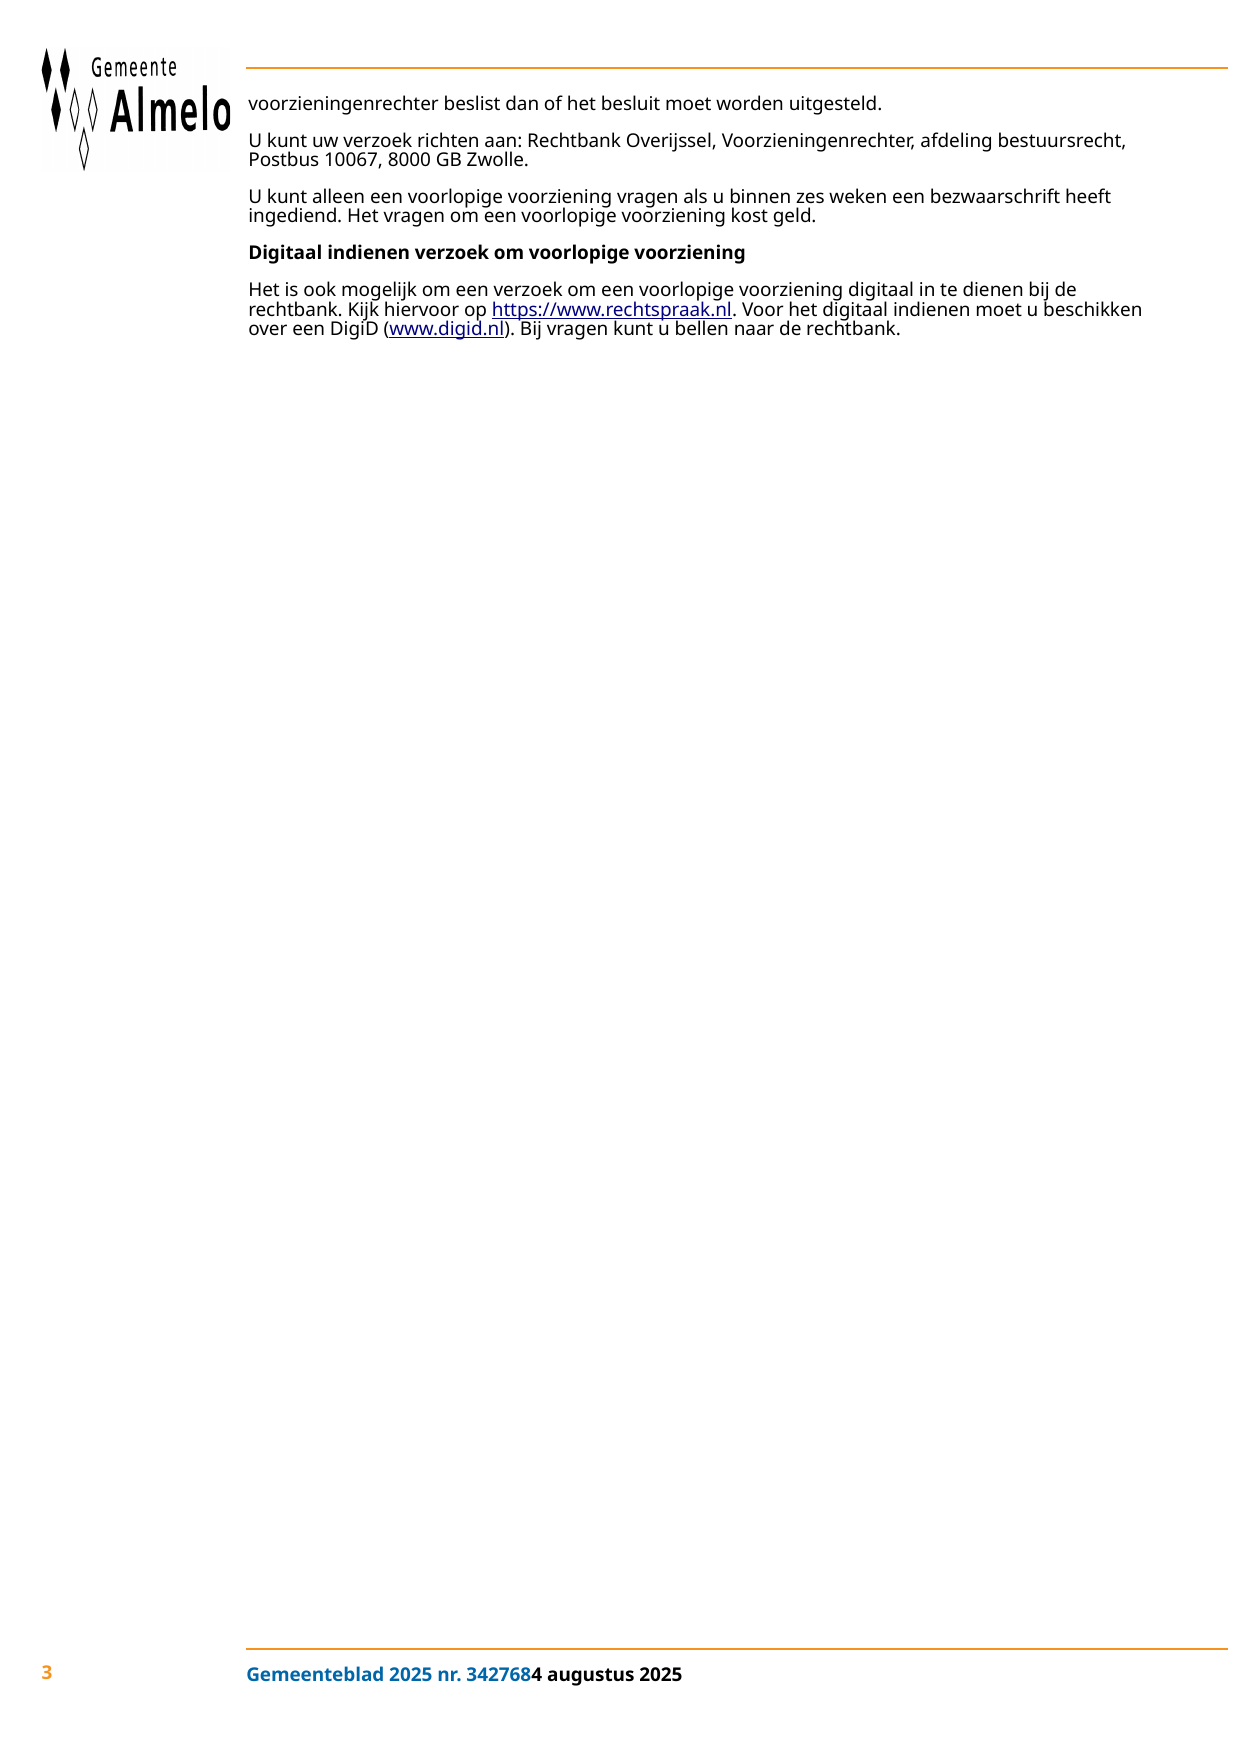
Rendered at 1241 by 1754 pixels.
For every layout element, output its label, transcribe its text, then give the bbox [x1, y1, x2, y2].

text U kunt alleen een voorlopige voorziening vragen als u binnen zes weken een bezwaarschrift heeft ingediend. Het vragen om een voorlopige voorziening kost geld. [248, 188, 1152, 227]
text Het is ook mogelijk om een verzoek om een voorlopige voorziening digitaal in te dienen bij de rechtbank. Kijk hiervoor op https://www.rechtspraak.nl. Voor het digitaal indienen moet u beschikken over een DigiD (www.digid.nl). Bij vragen kunt u bellen naar de rechtbank. [248, 281, 1152, 339]
text U kunt uw verzoek richten aan: Rechtbank Overijssel, Voorzieningenrechter, afdeling bestuursrecht, Postbus 10067, 8000 GB Zwolle. [248, 132, 1152, 170]
picture [41, 47, 231, 172]
text Digitaal indienen verzoek om voorlopige voorziening [248, 244, 1152, 263]
text voorzieningenrechter beslist dan of het besluit moet worden uitgesteld. [248, 95, 1152, 114]
